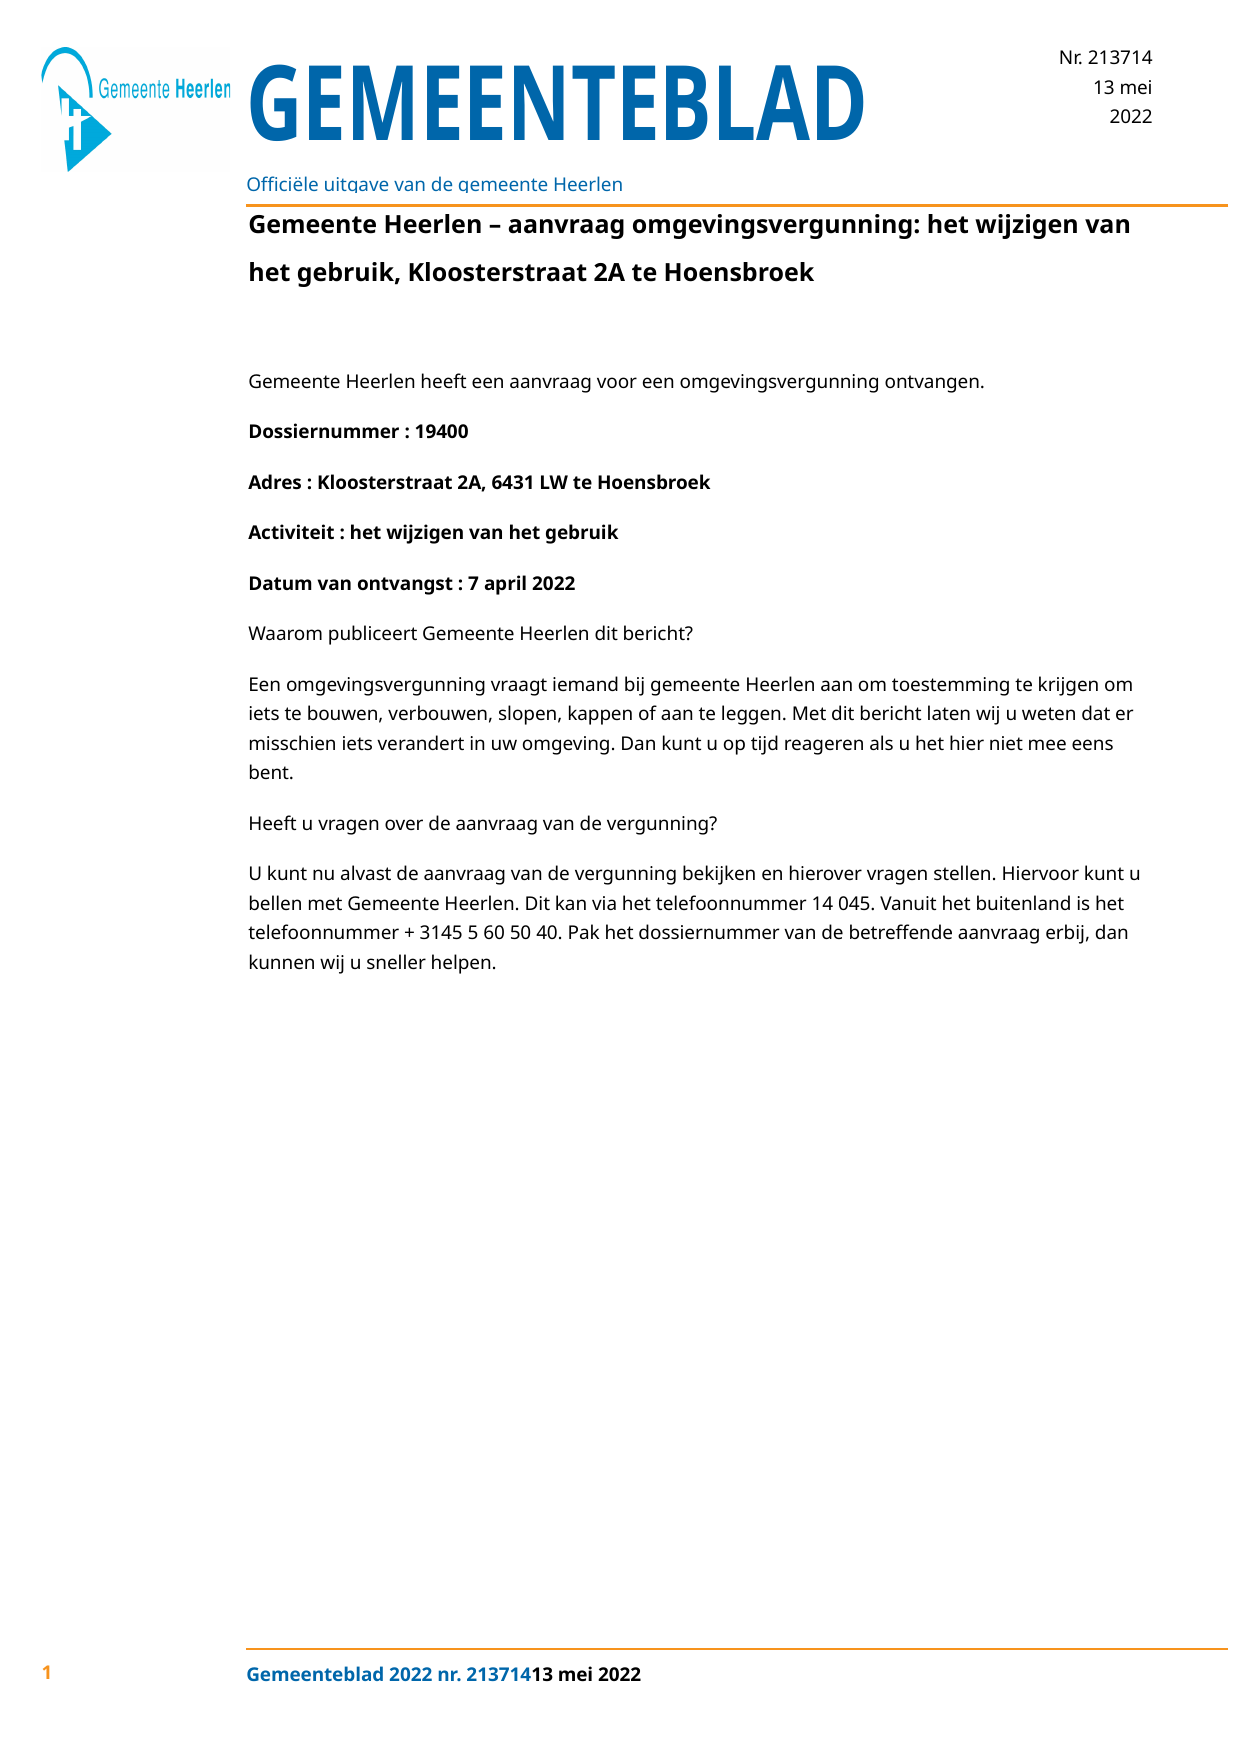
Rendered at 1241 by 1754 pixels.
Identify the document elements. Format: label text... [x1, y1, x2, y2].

text Activiteit : het wijzigen van het gebruik [248, 519, 1152, 545]
text Gemeente Heerlen heeft een aanvraag voor een omgevingsvergunning ontvangen. [248, 368, 1152, 394]
text Waarom publiceert Gemeente Heerlen dit bericht? [248, 620, 1152, 646]
text Datum van ontvangst : 7 april 2022 [248, 570, 1152, 596]
text Gemeente Heerlen – aanvraag omgevingsvergunning: het wijzigen van het gebruik, Kloosterstraat 2A te Hoensbroek [248, 207, 1152, 288]
picture [41, 47, 231, 172]
text U kunt nu alvast de aanvraag van de vergunning bekijken en hierover vragen stellen. Hiervoor kunt u bellen met Gemeente Heerlen. Dit kan via het telefoonnummer 14 045. Vanuit het buitenland is het telefoonnummer + 3145 5 60 50 40. Pak het dossiernummer van de betreffende aanvraag erbij, dan kunnen wij u sneller helpen. [248, 860, 1152, 975]
text Heeft u vragen over de aanvraag van de vergunning? [248, 810, 1152, 836]
text Dossiernummer : 19400 [248, 419, 1152, 444]
picture [41, 47, 59, 70]
text Adres : Kloosterstraat 2A, 6431 LW te Hoensbroek [248, 469, 1152, 495]
text Een omgevingsvergunning vraagt iemand bij gemeente Heerlen aan om toestemming te krijgen om iets te bouwen, verbouwen, slopen, kappen of aan te leggen. Met dit bericht laten wij u weten dat er misschien iets verandert in uw omgeving. Dan kunt u op tijd reageren als u het hier niet mee eens bent. [248, 671, 1152, 785]
